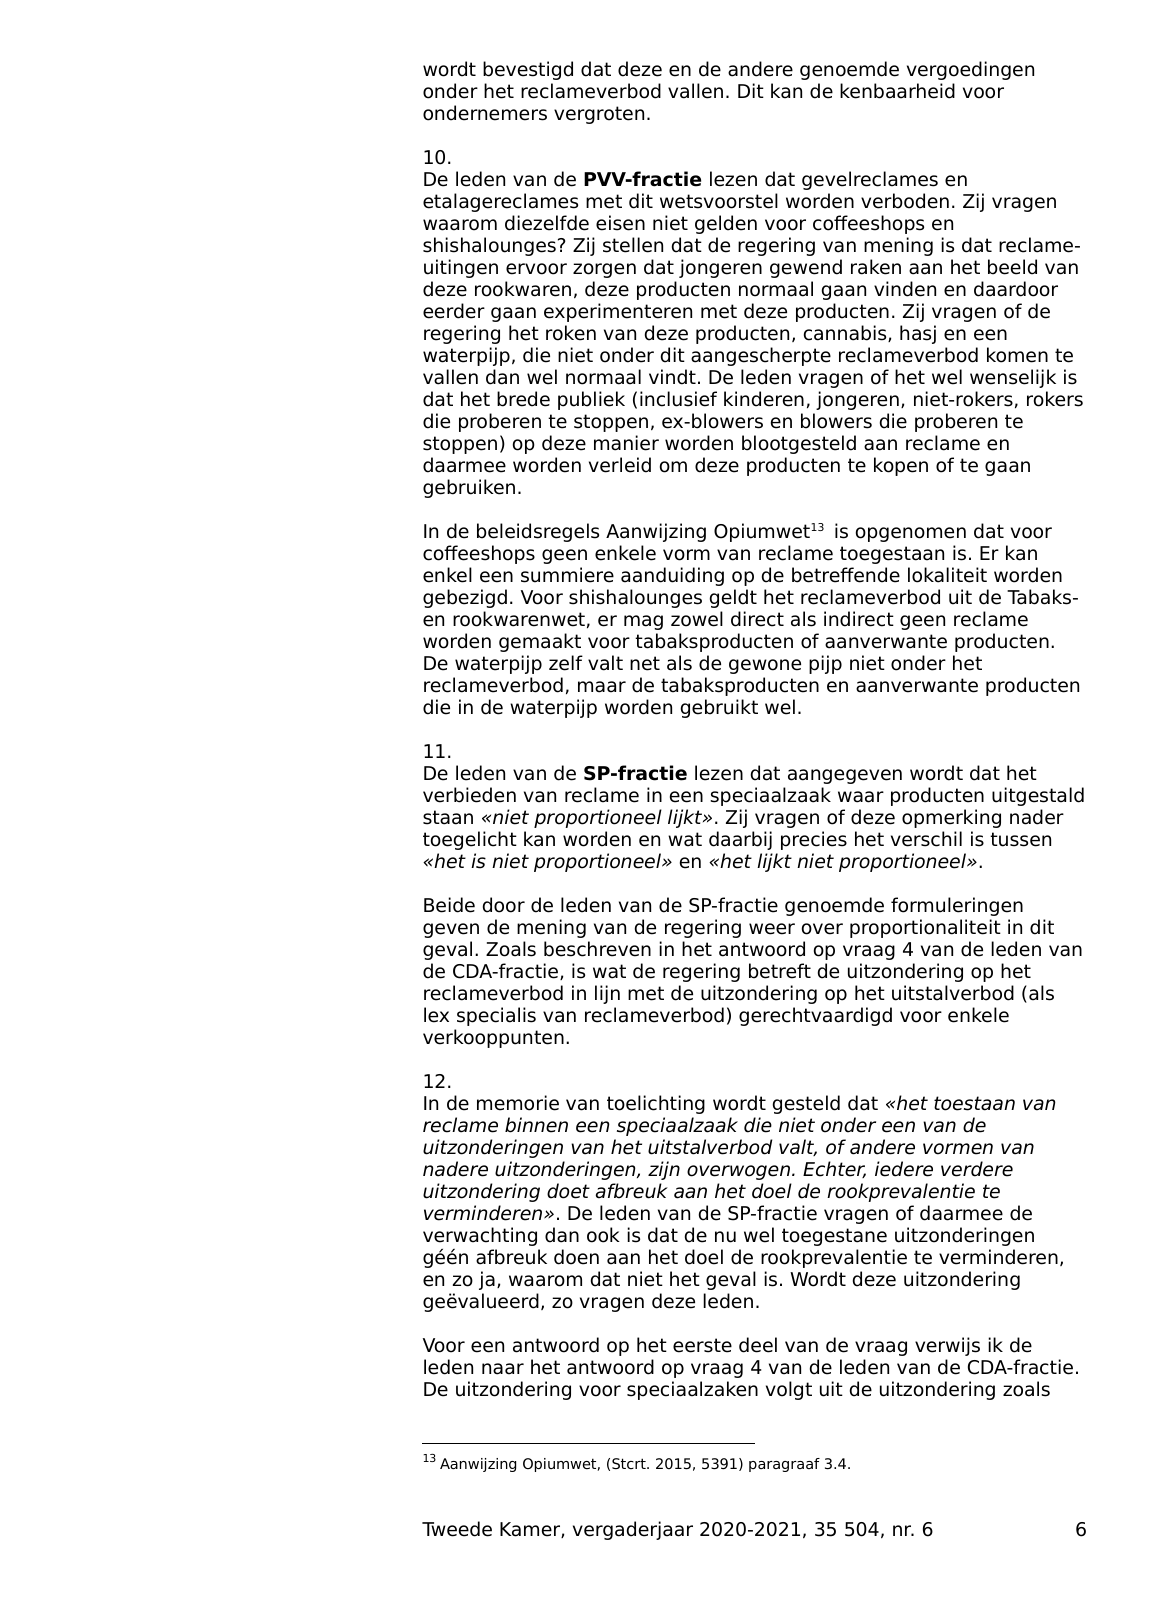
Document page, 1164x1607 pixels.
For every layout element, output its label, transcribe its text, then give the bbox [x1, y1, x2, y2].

text De leden van de PVV-fractie lezen dat gevelreclames en etalagereclames met dit wetsvoorstel worden verboden. Zij vragen waarom diezelfde eisen niet gelden voor coffeeshops en shishalounges? Zij stellen dat de regering van mening is dat reclame-uitingen ervoor zorgen dat jongeren gewend raken aan het beeld van deze rookwaren, deze producten normaal gaan vinden en daardoor eerder gaan experimenteren met deze producten. Zij vragen of de regering het roken van deze producten, cannabis, hasj en een waterpijp, die niet onder dit aangescherpte reclameverbod komen te vallen dan wel normaal vindt. De leden vragen of het wel wenselijk is dat het brede publiek (inclusief kinderen, jongeren, niet-rokers, rokers die proberen te stoppen, ex-blowers en blowers die proberen te stoppen) op deze manier worden blootgesteld aan reclame en daarmee worden verleid om deze producten te kopen of te gaan gebruiken. [422, 169, 1087, 499]
text In de memorie van toelichting wordt gesteld dat «het toestaan van reclame binnen een speciaalzaak die niet onder een van de uitzonderingen van het uitstalverbod valt, of andere vormen van nadere uitzonderingen, zijn overwogen. Echter, iedere verdere uitzondering doet afbreuk aan het doel de rookprevalentie te verminderen». De leden van de SP-fractie vragen of daarmee de verwachting dan ook is dat de nu wel toegestane uitzonderingen géén afbreuk doen aan het doel de rookprevalentie te verminderen, en zo ja, waarom dat niet het geval is. Wordt deze uitzondering geëvalueerd, zo vragen deze leden. [422, 1093, 1087, 1313]
text wordt bevestigd dat deze en de andere genoemde vergoedingen onder het reclameverbod vallen. Dit kan de kenbaarheid voor ondernemers vergroten. [422, 59, 1087, 125]
text 12. [422, 1071, 1087, 1093]
text 10. [422, 147, 1087, 169]
text In de beleidsregels Aanwijzing Opiumwet is opgenomen dat voor coffeeshops geen enkele vorm van reclame toegestaan is. Er kan enkel een summiere aanduiding op de betreffende lokaliteit worden gebezigd. Voor shishalounges geldt het reclameverbod uit de Tabaks- en rookwarenwet, er mag zowel direct als indirect geen reclame worden gemaakt voor tabaksproducten of aanverwante producten. De waterpijp zelf valt net als de gewone pijp niet onder het reclameverbod, maar de tabaksproducten en aanverwante producten die in de waterpijp worden gebruikt wel. [422, 521, 1087, 719]
text De leden van de SP-fractie lezen dat aangegeven wordt dat het verbieden van reclame in een speciaalzaak waar producten uitgestald staan «niet proportioneel lijkt». Zij vragen of deze opmerking nader toegelicht kan worden en wat daarbij precies het verschil is tussen «het is niet proportioneel» en «het lijkt niet proportioneel». [422, 763, 1087, 873]
text Beide door de leden van de SP-fractie genoemde formuleringen geven de mening van de regering weer over proportionaliteit in dit geval. Zoals beschreven in het antwoord op vraag 4 van de leden van de CDA-fractie, is wat de regering betreft de uitzondering op het reclameverbod in lijn met de uitzondering op het uitstalverbod (als lex specialis van reclameverbod) gerechtvaardigd voor enkele verkooppunten. [422, 895, 1087, 1049]
text Aanwijzing Opiumwet, (Stcrt. 2015, 5391) paragraaf 3.4. [422, 1452, 1087, 1474]
text Voor een antwoord op het eerste deel van de vraag verwijs ik de leden naar het antwoord op vraag 4 van de leden van de CDA-fractie. De uitzondering voor speciaalzaken volgt uit de uitzondering zoals [422, 1335, 1087, 1401]
text 11. [422, 741, 1087, 763]
